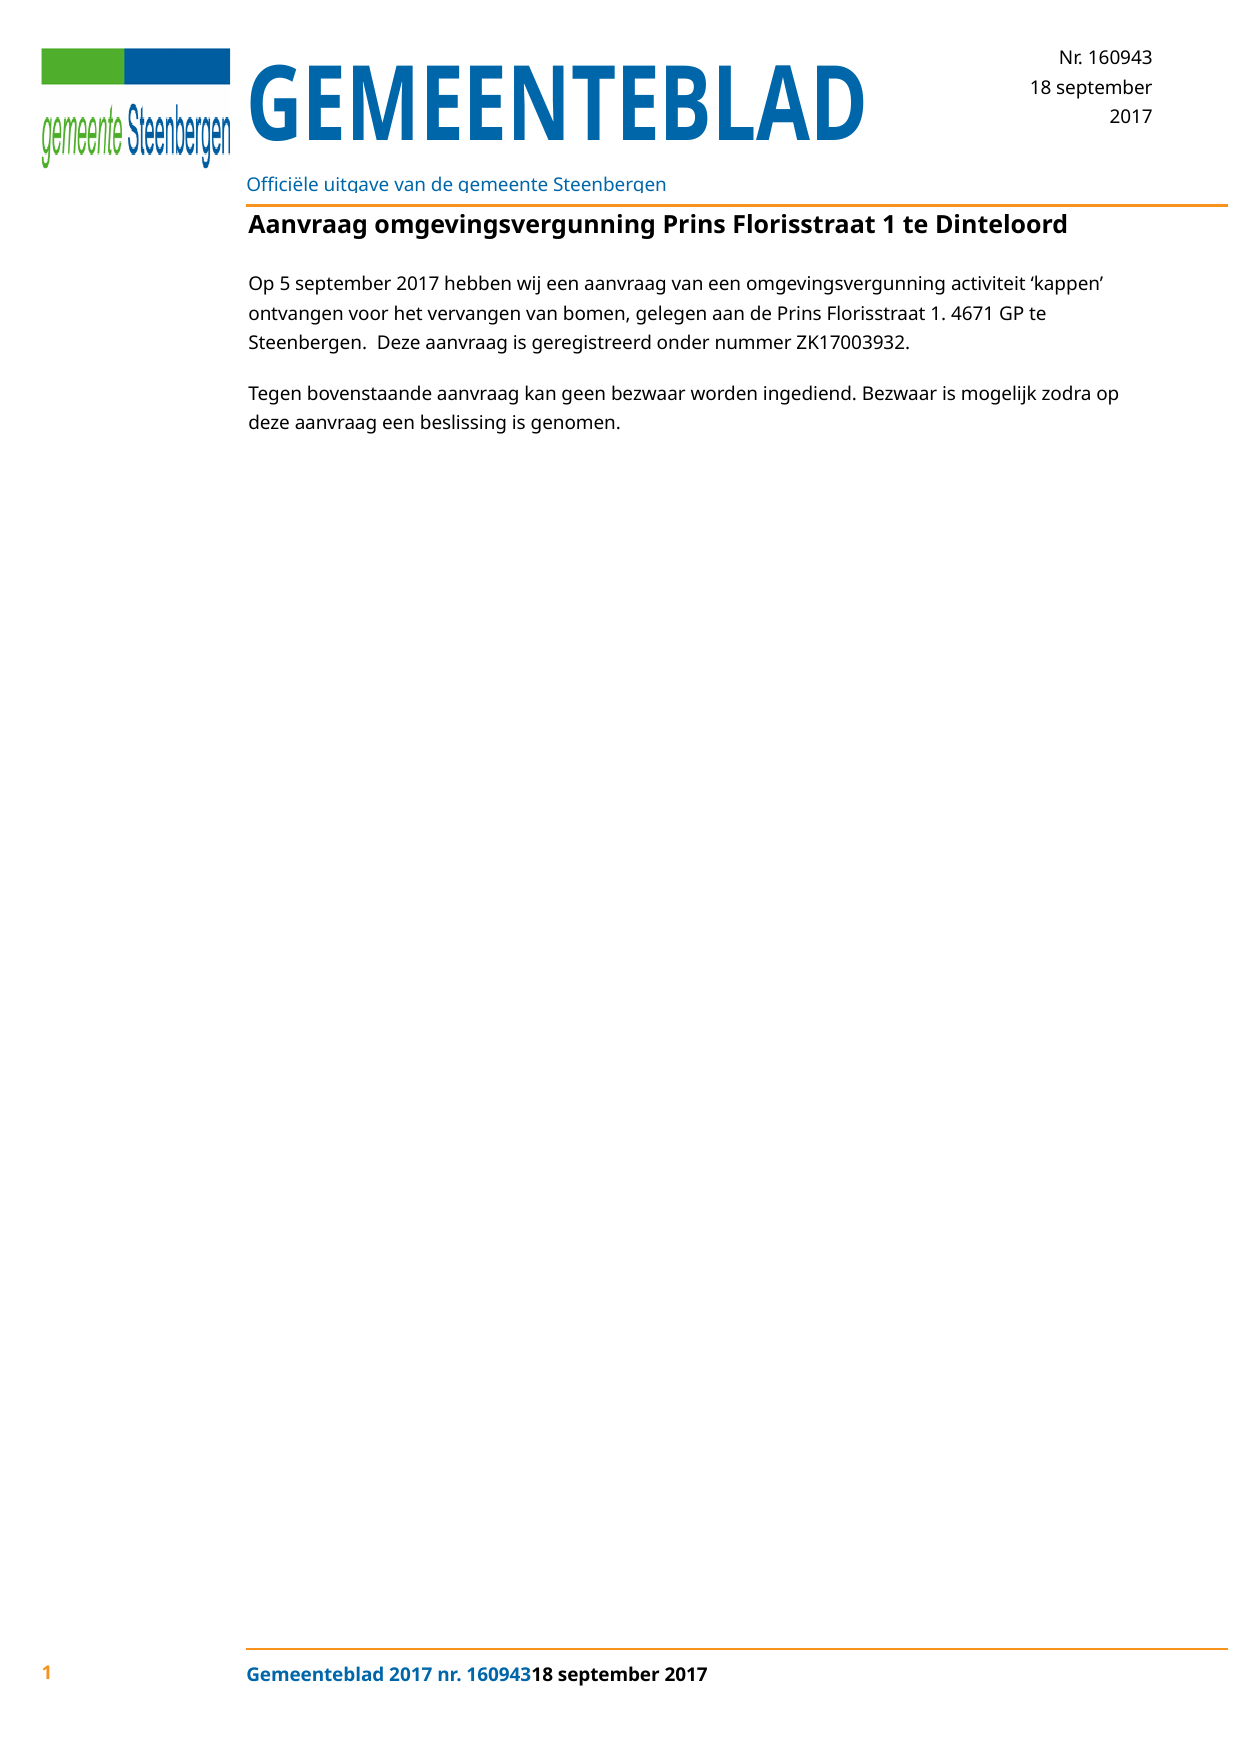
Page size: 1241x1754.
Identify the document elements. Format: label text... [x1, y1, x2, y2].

picture [41, 47, 231, 172]
text Tegen bovenstaande aanvraag kan geen bezwaar worden ingediend. Bezwaar is mogelijk zodra op deze aanvraag een beslissing is genomen. [248, 380, 1152, 435]
text Op 5 september 2017 hebben wij een aanvraag van een omgevingsvergunning activiteit ‘kappen’ ontvangen voor het vervangen van bomen, gelegen aan de Prins Florisstraat 1. 4671 GP te Steenbergen. Deze aanvraag is geregistreerd onder nummer ZK17003932. [248, 270, 1152, 355]
text Aanvraag omgevingsvergunning Prins Florisstraat 1 te Dinteloord [248, 207, 1152, 241]
